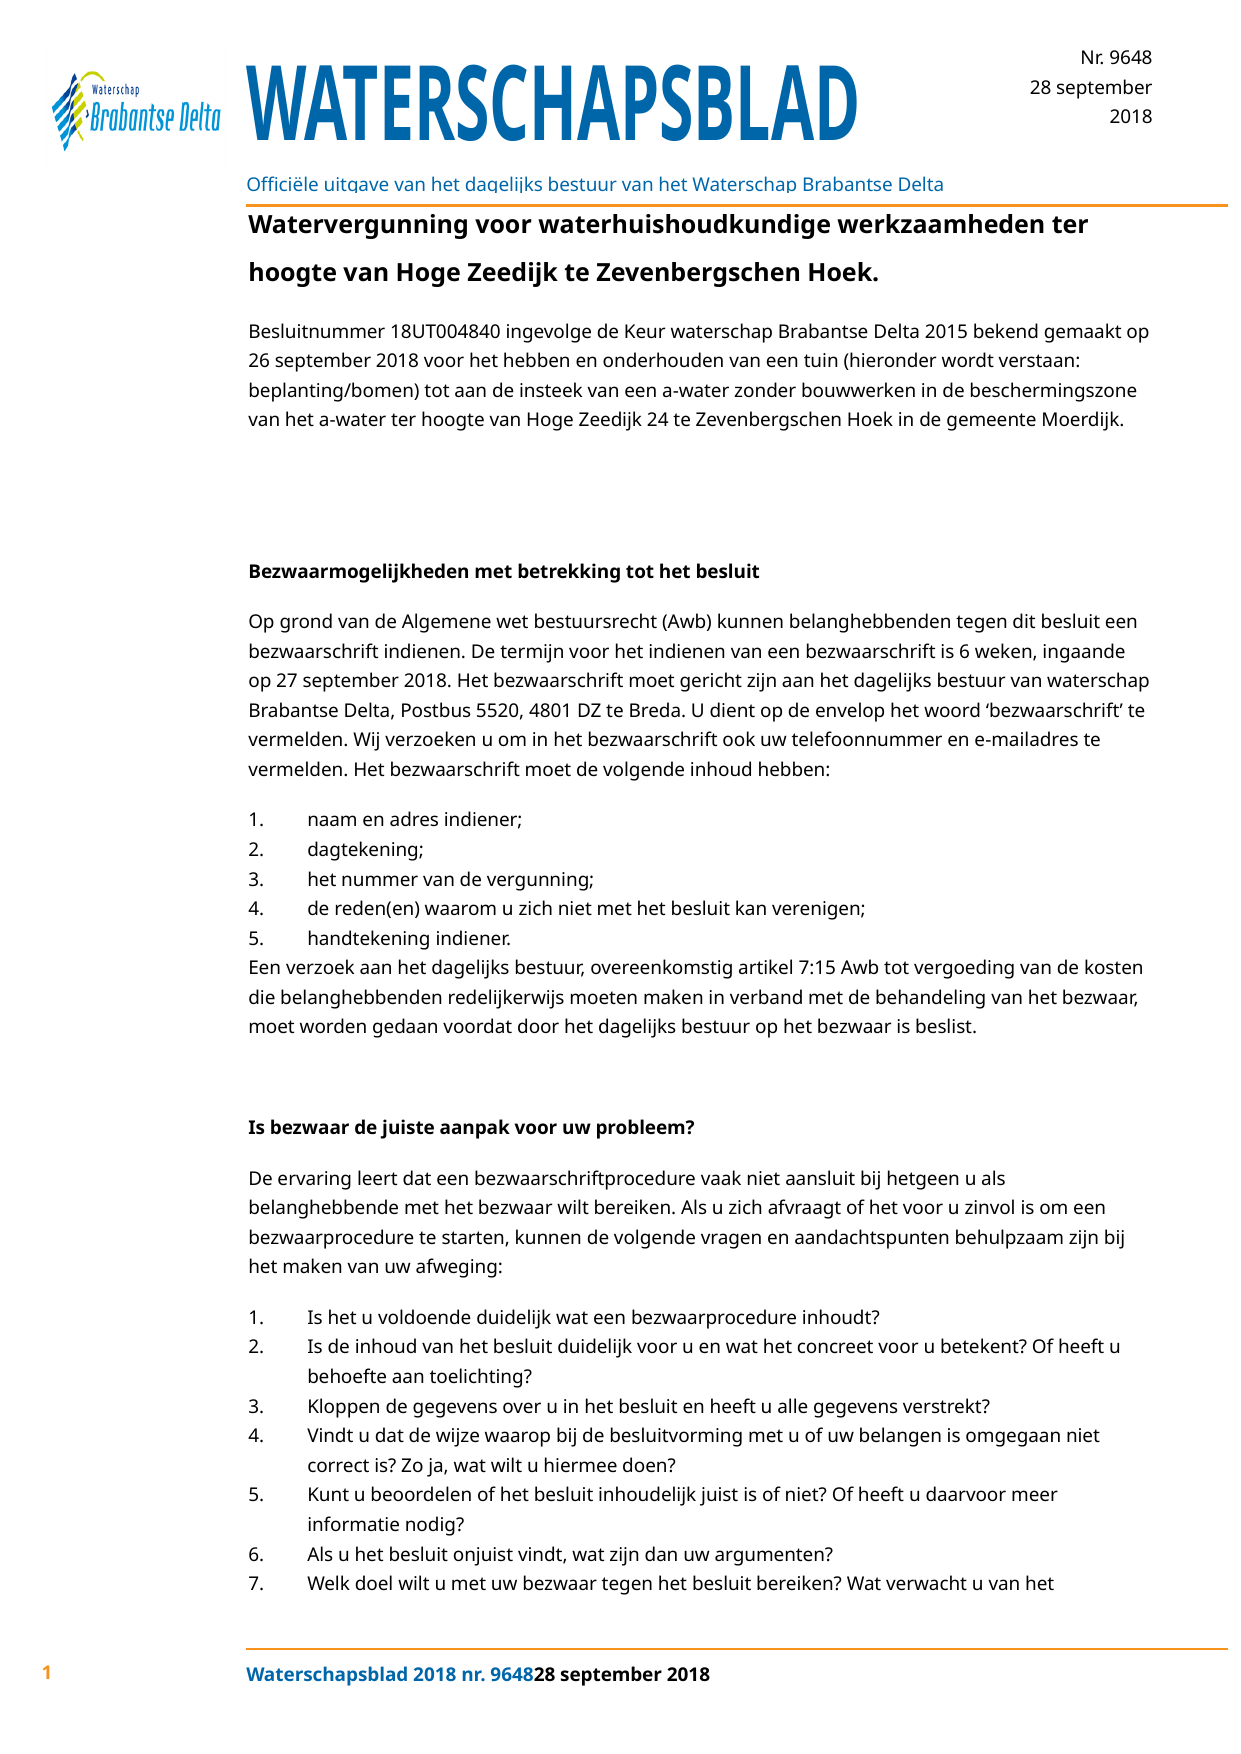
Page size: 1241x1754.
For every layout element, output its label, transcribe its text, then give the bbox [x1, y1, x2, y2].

text Watervergunning voor waterhuishoudkundige werkzaamheden ter hoogte van Hoge Zeedijk te Zevenbergschen Hoek. [248, 207, 1152, 288]
text Is bezwaar de juiste aanpak voor uw probleem? [248, 1114, 1152, 1140]
list de reden(en) waarom u zich niet met het besluit kan verenigen; [248, 895, 1152, 921]
list Kloppen de gegevens over u in het besluit en heeft u alle gegevens verstrekt? [248, 1393, 1152, 1419]
list naam en adres indiener; [248, 807, 1152, 832]
list handtekening indiener. [248, 925, 1152, 951]
text De ervaring leert dat een bezwaarschriftprocedure vaak niet aansluit bij hetgeen u als belanghebbende met het bezwaar wilt bereiken. Als u zich afvraagt of het voor u zinvol is om een bezwaarprocedure te starten, kunnen de volgende vragen en aandachtspunten behulpzaam zijn bij het maken van uw afweging: [248, 1165, 1152, 1279]
list Kunt u beoordelen of het besluit inhoudelijk juist is of niet? Of heeft u daarvoor meer informatie nodig? [248, 1482, 1152, 1537]
text Bezwaarmogelijkheden met betrekking tot het besluit [248, 558, 1152, 584]
text Besluitnummer 18UT004840 ingevolge de Keur waterschap Brabantse Delta 2015 bekend gemaakt op 26 september 2018 voor het hebben en onderhouden van een tuin (hieronder wordt verstaan: beplanting/bomen) tot aan de insteek van een a-water zonder bouwwerken in de beschermingszone van het a-water ter hoogte van Hoge Zeedijk 24 te Zevenbergschen Hoek in de gemeente Moerdijk. [248, 318, 1152, 432]
list Vindt u dat de wijze waarop bij de besluitvorming met u of uw belangen is omgegaan niet correct is? Zo ja, wat wilt u hiermee doen? [248, 1422, 1152, 1478]
list Is het u voldoende duidelijk wat een bezwaarprocedure inhoudt? [248, 1304, 1152, 1330]
list het nummer van de vergunning; [248, 866, 1152, 892]
picture [41, 47, 231, 172]
list Is de inhoud van het besluit duidelijk voor u en wat het concreet voor u betekent? Of heeft u behoefte aan toelichting? [248, 1334, 1152, 1389]
text Op grond van de Algemene wet bestuursrecht (Awb) kunnen belanghebbenden tegen dit besluit een bezwaarschrift indienen. De termijn voor het indienen van een bezwaarschrift is 6 weken, ingaande op 27 september 2018. Het bezwaarschrift moet gericht zijn aan het dagelijks bestuur van waterschap Brabantse Delta, Postbus 5520, 4801 DZ te Breda. U dient op de envelop het woord ‘bezwaarschrift’ te vermelden. Wij verzoeken u om in het bezwaarschrift ook uw telefoonnummer en e‑mailadres te vermelden. Het bezwaarschrift moet de volgende inhoud hebben: [248, 608, 1152, 782]
list Welk doel wilt u met uw bezwaar tegen het besluit bereiken? Wat verwacht u van het [248, 1570, 1152, 1596]
list dagtekening; [248, 836, 1152, 862]
list Als u het besluit onjuist vindt, wat zijn dan uw argumenten? [248, 1541, 1152, 1567]
text Een verzoek aan het dagelijks bestuur, overeenkomstig artikel 7:15 Awb tot vergoeding van de kosten die belanghebbenden redelijkerwijs moeten maken in verband met de behandeling van het bezwaar, moet worden gedaan voordat door het dagelijks bestuur op het bezwaar is beslist. [248, 954, 1152, 1039]
